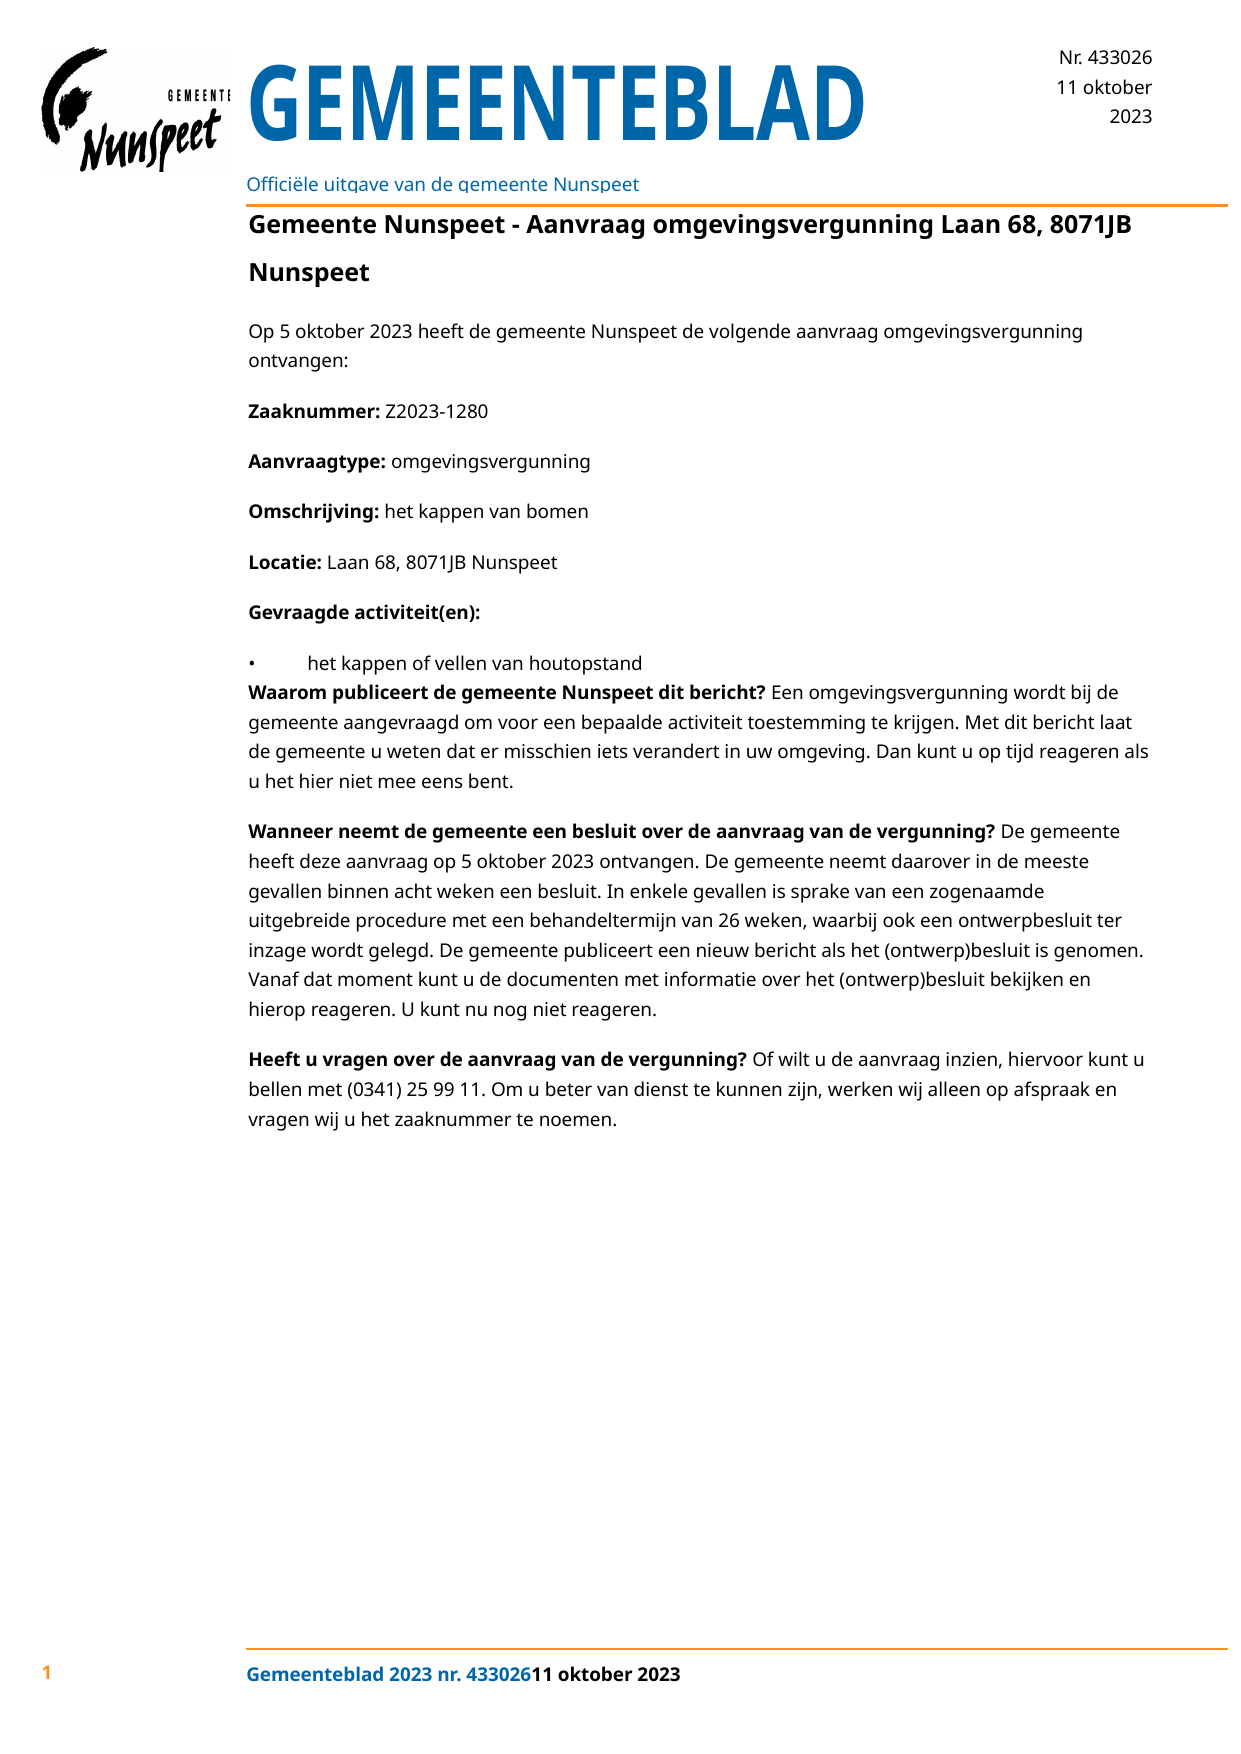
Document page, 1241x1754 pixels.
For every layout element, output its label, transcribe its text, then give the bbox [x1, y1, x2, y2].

picture [41, 47, 231, 172]
text Op 5 oktober 2023 heeft de gemeente Nunspeet de volgende aanvraag omgevingsvergunning ontvangen: [248, 318, 1152, 373]
text Omschrijving: het kappen van bomen [248, 499, 1152, 524]
text Heeft u vragen over de aanvraag van de vergunning? Of wilt u de aanvraag inzien, hiervoor kunt u bellen met (0341) 25 99 11. Om u beter van dienst te kunnen zijn, werken wij alleen op afspraak en vragen wij u het zaaknummer te noemen. [248, 1047, 1152, 1132]
list het kappen of vellen van houtopstand [248, 650, 1152, 676]
text Waarom publiceert de gemeente Nunspeet dit bericht? Een omgevingsvergunning wordt bij de gemeente aangevraagd om voor een bepaalde activiteit toestemming te krijgen. Met dit bericht laat de gemeente u weten dat er misschien iets verandert in uw omgeving. Dan kunt u op tijd reageren als u het hier niet mee eens bent. [248, 679, 1152, 794]
text Aanvraagtype: omgevingsvergunning [248, 448, 1152, 474]
text Locatie: Laan 68, 8071JB Nunspeet [248, 549, 1152, 575]
text Gemeente Nunspeet - Aanvraag omgevingsvergunning Laan 68, 8071JB Nunspeet [248, 207, 1152, 288]
text Gevraagde activiteit(en): [248, 599, 1152, 625]
text Zaaknummer: Z2023-1280 [248, 398, 1152, 424]
text Wanneer neemt de gemeente een besluit over de aanvraag van de vergunning? De gemeente heeft deze aanvraag op 5 oktober 2023 ontvangen. De gemeente neemt daarover in de meeste gevallen binnen acht weken een besluit. In enkele gevallen is sprake van een zogenaamde uitgebreide procedure met een behandeltermijn van 26 weken, waarbij ook een ontwerpbesluit ter inzage wordt gelegd. De gemeente publiceert een nieuw bericht als het (ontwerp)besluit is genomen. Vanaf dat moment kunt u de documenten met informatie over het (ontwerp)besluit bekijken en hierop reageren. U kunt nu nog niet reageren. [248, 819, 1152, 1022]
